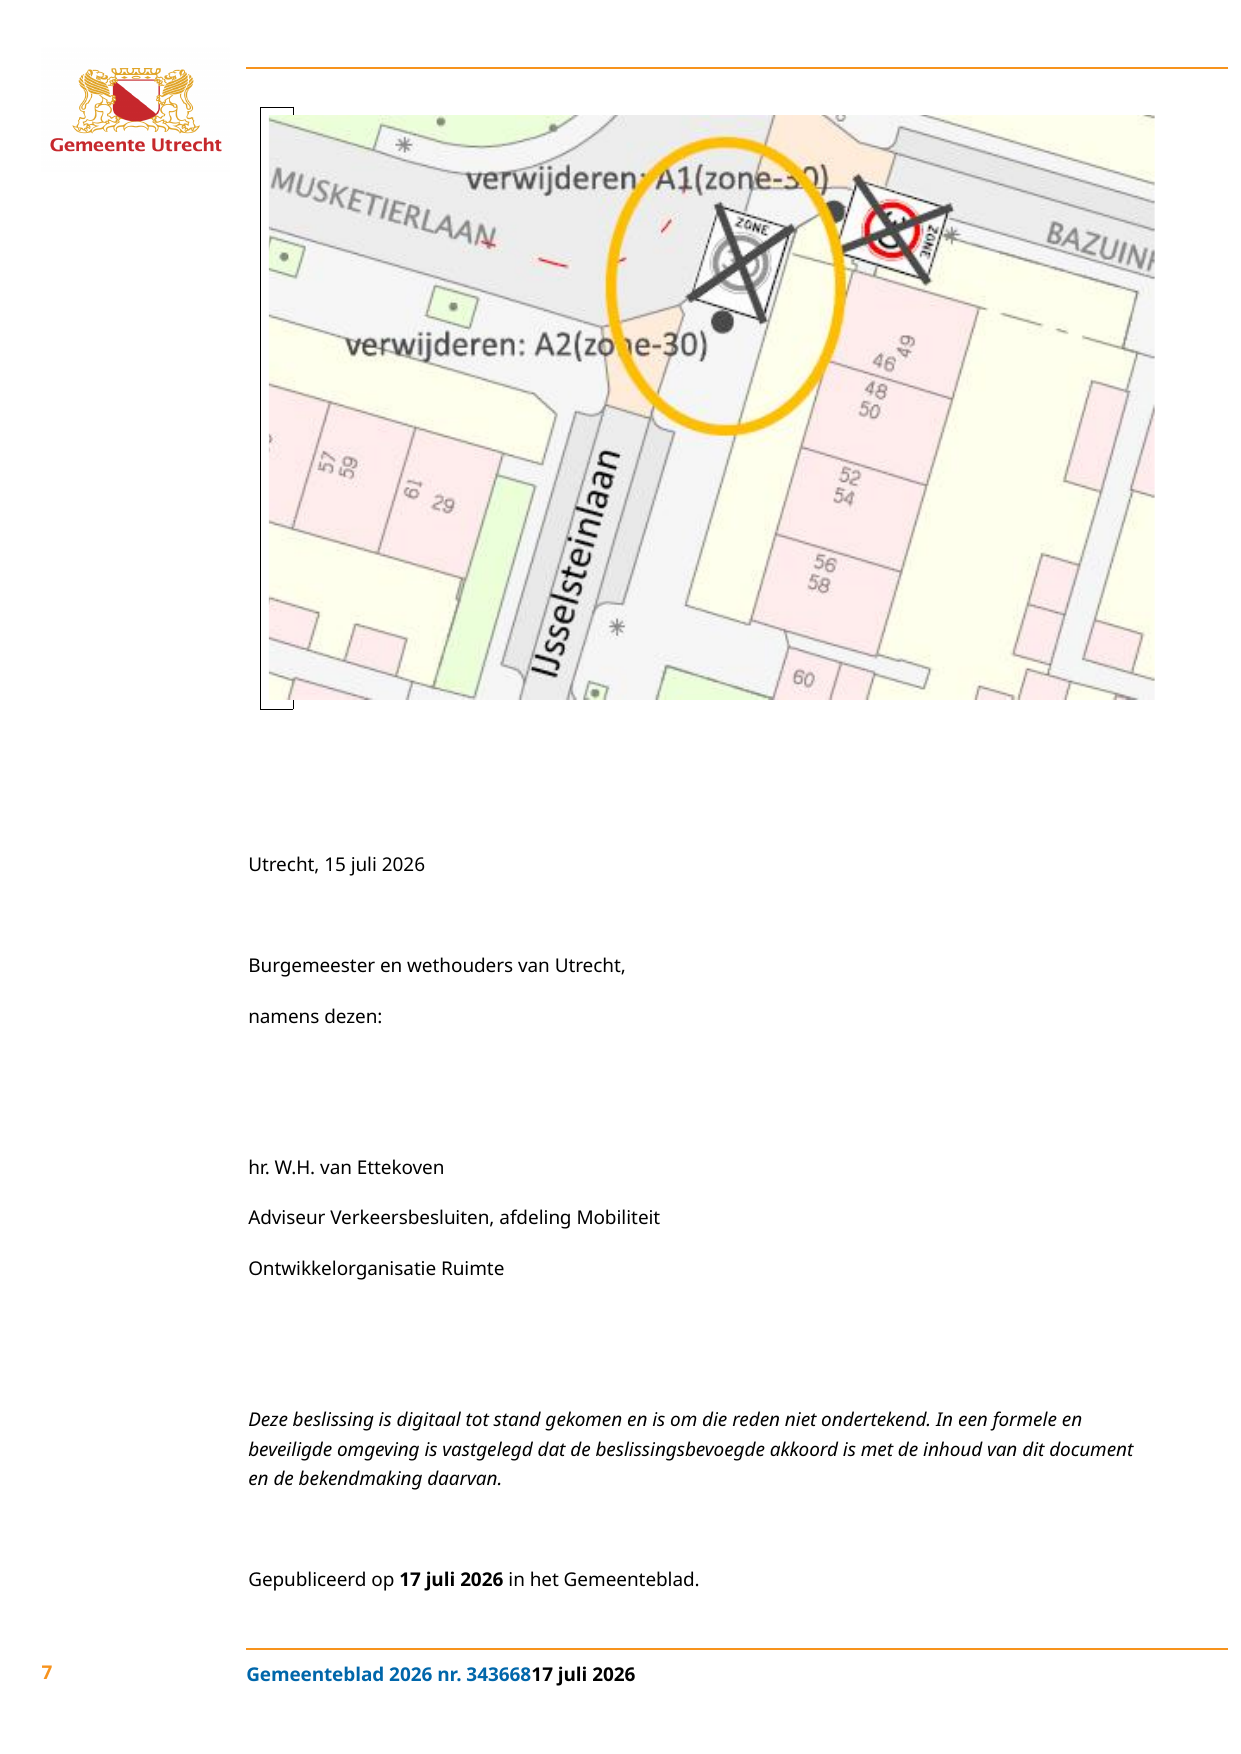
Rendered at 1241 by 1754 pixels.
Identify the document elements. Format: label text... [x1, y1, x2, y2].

text Ontwikkelorganisatie Ruimte [248, 1255, 1152, 1281]
text Gepubliceerd op 17 juli 2026 in het Gemeenteblad. [248, 1566, 1152, 1592]
text Deze beslissing is digitaal tot stand gekomen en is om die reden niet ondertekend. In een formele en beveiligde omgeving is vastgelegd dat de beslissingsbevoegde akkoord is met de inhoud van dit document en de bekendmaking daarvan. [248, 1406, 1152, 1491]
text namens dezen: [248, 1003, 1152, 1029]
text Burgemeester en wethouders van Utrecht, [248, 952, 1152, 978]
picture [41, 47, 231, 172]
text Utrecht, 15 juli 2026 [248, 852, 1152, 877]
picture [268, 115, 1155, 700]
text hr. W.H. van Ettekoven [248, 1154, 1152, 1180]
text Adviseur Verkeersbesluiten, afdeling Mobiliteit [248, 1204, 1152, 1230]
